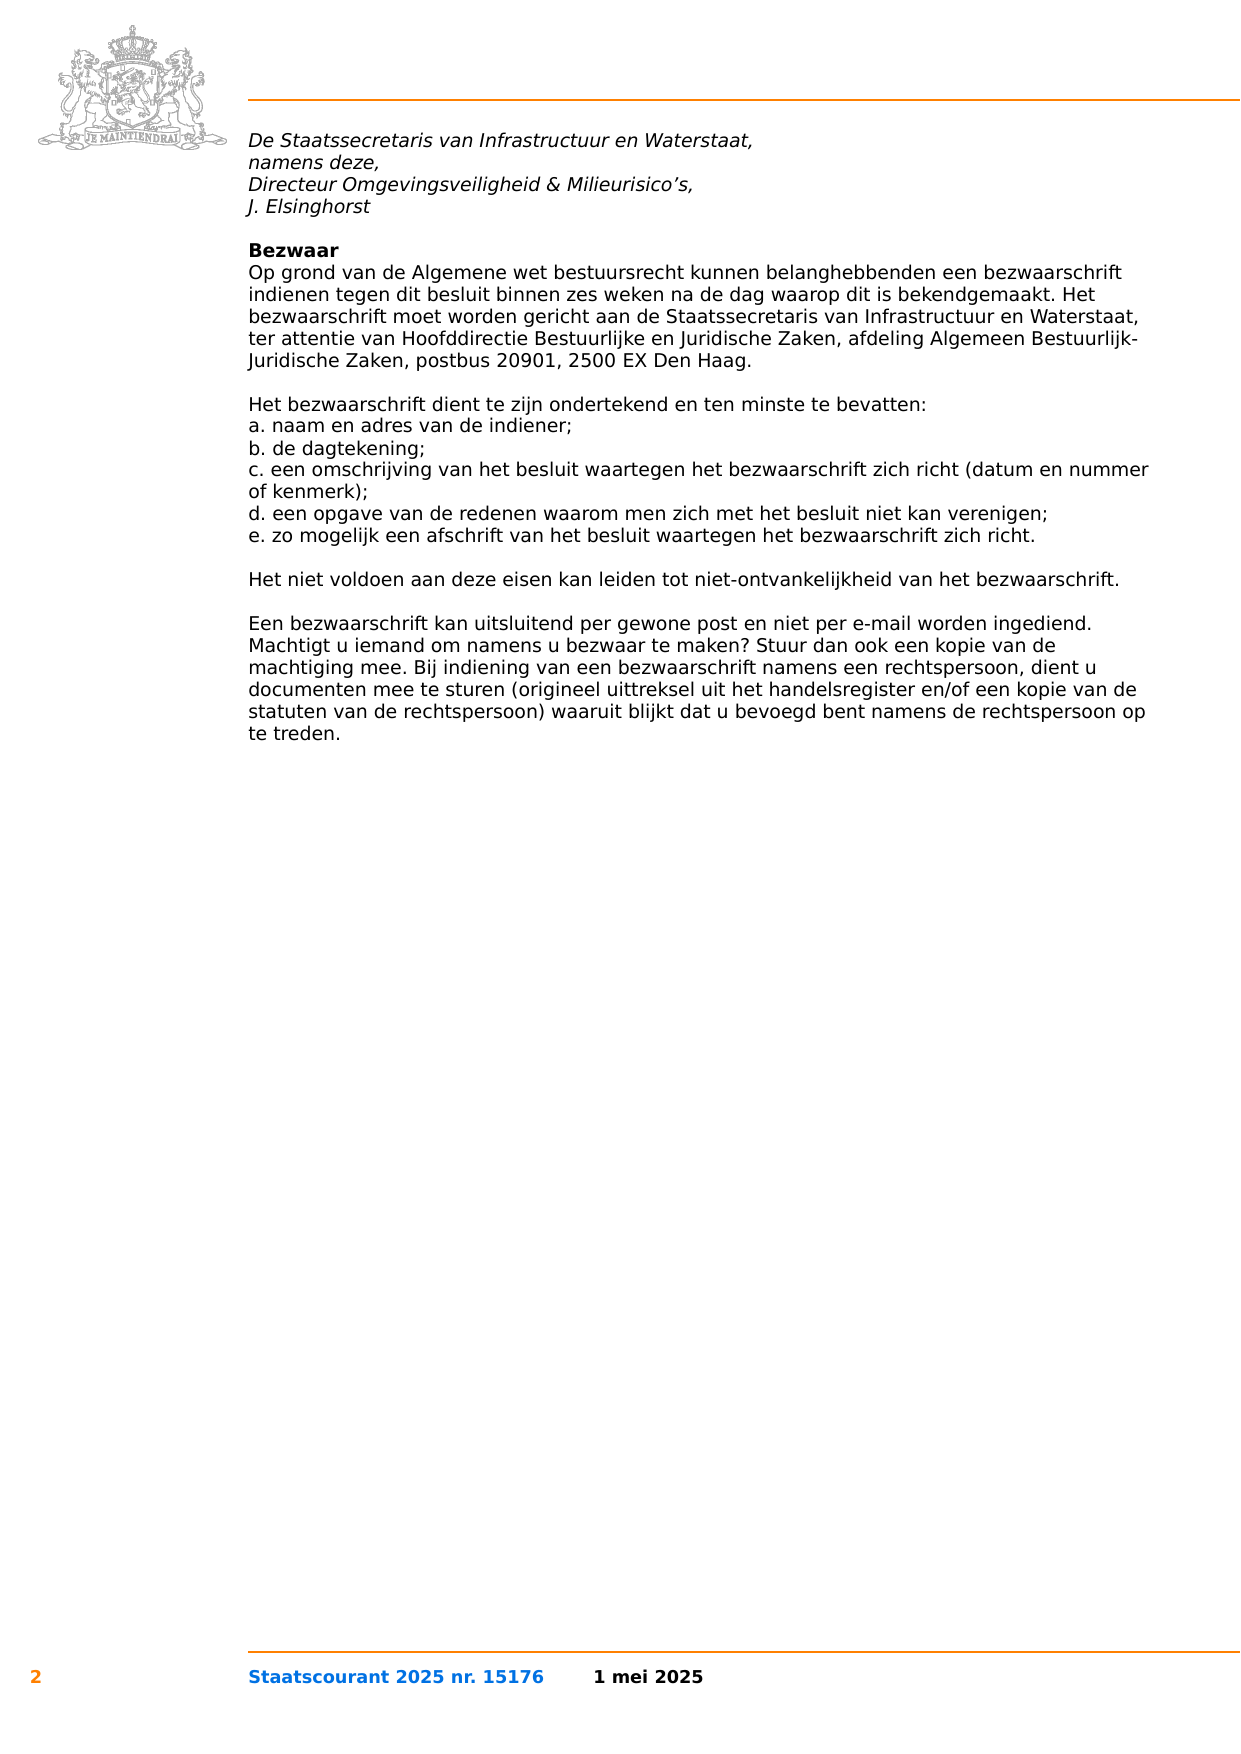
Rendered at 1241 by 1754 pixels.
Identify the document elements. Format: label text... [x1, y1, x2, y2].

picture [38, 25, 227, 150]
text De Staatssecretaris van Infrastructuur en Waterstaat, namens deze, Directeur Omgevingsveiligheid & Milieurisico’s, J. Elsinghorst [248, 130, 1163, 218]
text a. naam en adres van de indiener; [248, 415, 1163, 437]
text Het niet voldoen aan deze eisen kan leiden tot niet-ontvankelijkheid van het bezwaarschrift. [248, 569, 1163, 591]
text e. zo mogelijk een afschrift van het besluit waartegen het bezwaarschrift zich richt. [248, 525, 1163, 547]
text Het bezwaarschrift dient te zijn ondertekend en ten minste te bevatten: [248, 393, 1163, 415]
text b. de dagtekening; [248, 437, 1163, 459]
text d. een opgave van de redenen waarom men zich met het besluit niet kan verenigen; [248, 503, 1163, 525]
text Op grond van de Algemene wet bestuursrecht kunnen belanghebbenden een bezwaarschrift indienen tegen dit besluit binnen zes weken na de dag waarop dit is bekendgemaakt. Het bezwaarschrift moet worden gericht aan de Staatssecretaris van Infrastructuur en Waterstaat, ter attentie van Hoofddirectie Bestuurlijke en Juridische Zaken, afdeling Algemeen Bestuurlijk-Juridische Zaken, postbus 20901, 2500 EX Den Haag. [248, 262, 1163, 372]
text Een bezwaarschrift kan uitsluitend per gewone post en niet per e-mail worden ingediend. Machtigt u iemand om namens u bezwaar te maken? Stuur dan ook een kopie van de machtiging mee. Bij indiening van een bezwaarschrift namens een rechtspersoon, dient u documenten mee te sturen (origineel uittreksel uit het handelsregister en/of een kopie van de statuten van de rechtspersoon) waaruit blijkt dat u bevoegd bent namens de rechtspersoon op te treden. [248, 613, 1163, 745]
text Bezwaar [248, 240, 1163, 262]
text c. een omschrijving van het besluit waartegen het bezwaarschrift zich richt (datum en nummer of kenmerk); [248, 459, 1163, 503]
